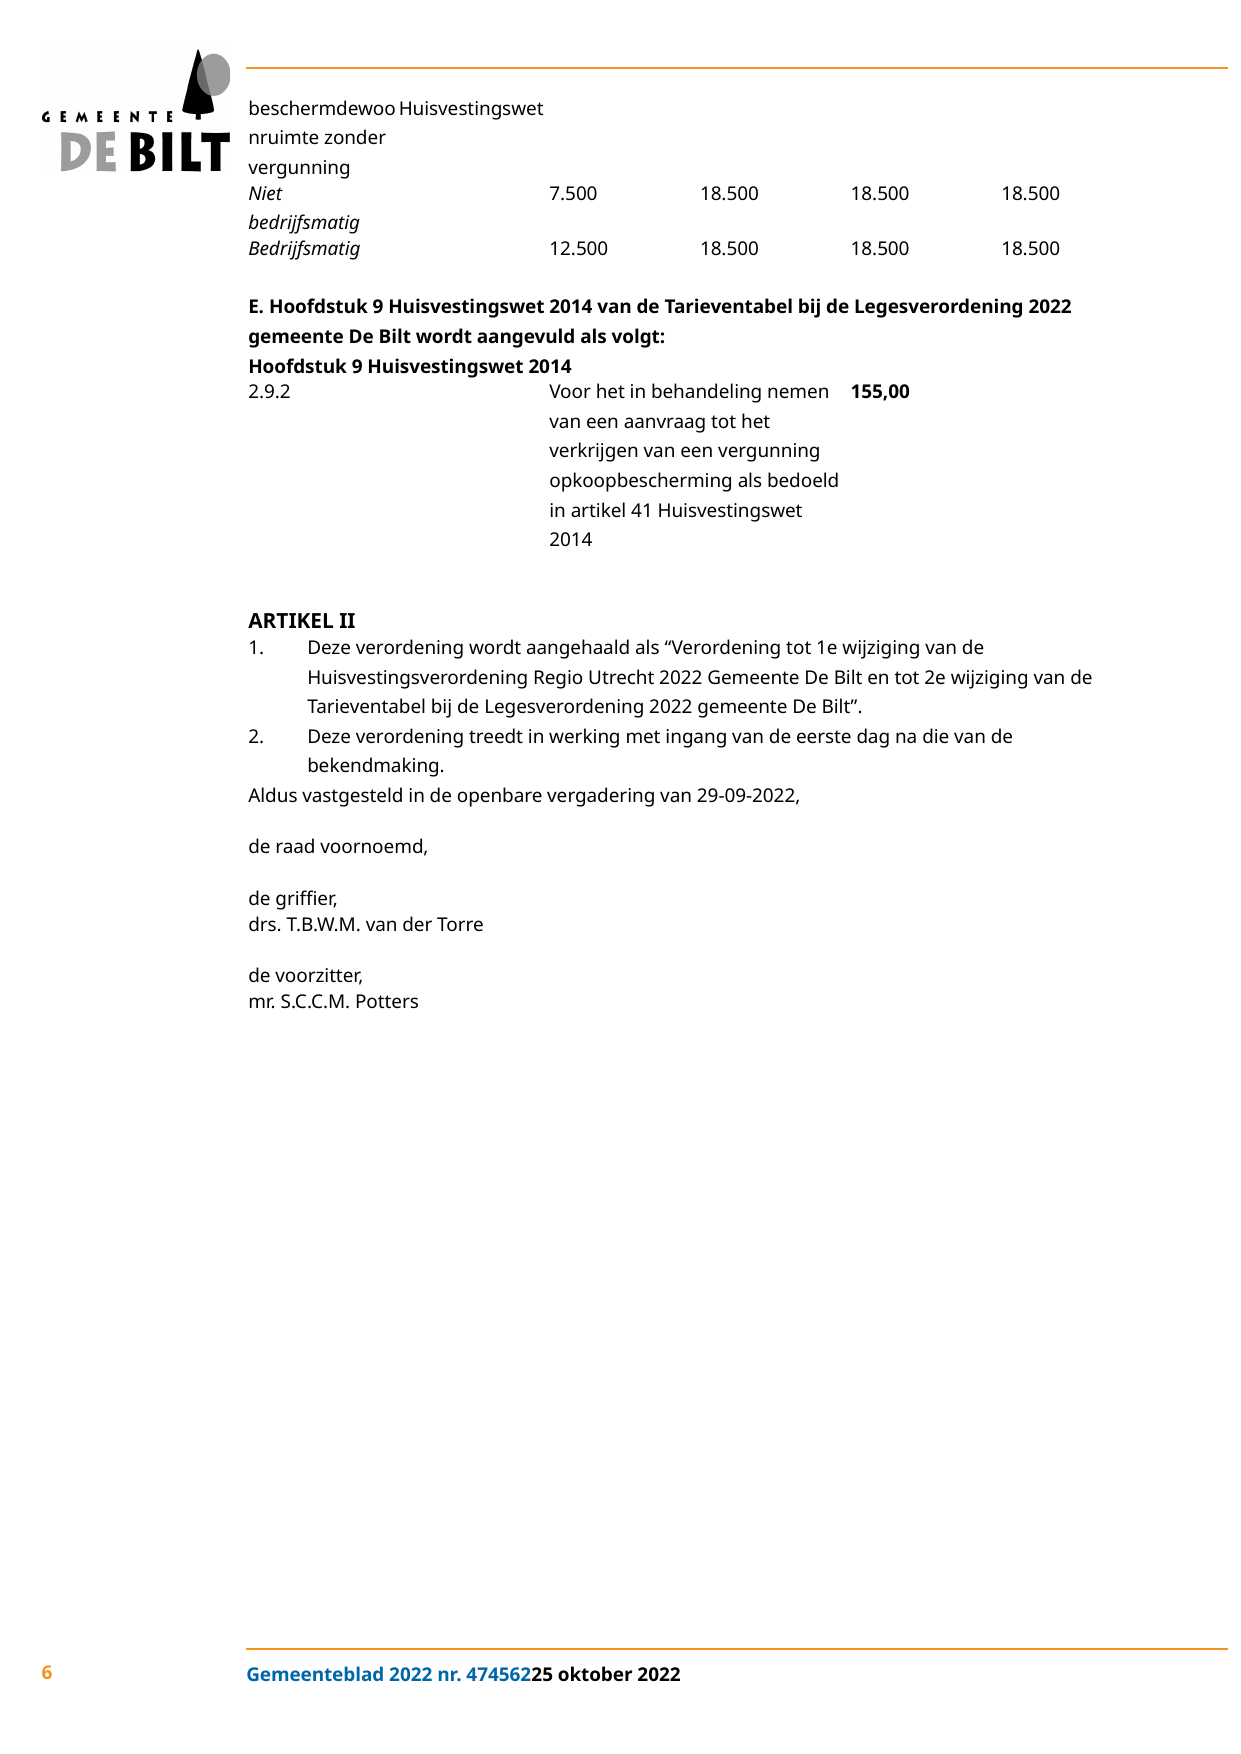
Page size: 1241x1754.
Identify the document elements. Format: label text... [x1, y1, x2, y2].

text drs. T.B.W.M. van der Torre [248, 911, 1152, 937]
table_header beschermdewoonruimte zonder vergunning [248, 95, 398, 180]
table_cell [399, 235, 549, 261]
text Aldus vastgesteld in de openbare vergadering van 29-09-2022, [248, 782, 1152, 808]
table_header [850, 95, 1001, 180]
table_cell 18.500 [700, 180, 850, 235]
table_header [1001, 95, 1152, 180]
table_cell 18.500 [700, 235, 850, 261]
table_cell 2.9.2 [248, 379, 549, 552]
text de raad voornoemd, [248, 834, 1152, 859]
text mr. S.C.C.M. Potters [248, 988, 1152, 1014]
table_header [549, 95, 700, 180]
table_cell 18.500 [1001, 180, 1152, 235]
table_cell Bedrijfsmatig [248, 235, 398, 261]
table_header Hoofdstuk 9 Huisvestingswet 2014 [248, 353, 850, 378]
table_cell 7.500 [549, 180, 700, 235]
table_cell 18.500 [850, 180, 1001, 235]
table_header Huisvestingswet [399, 95, 549, 180]
table_cell [399, 180, 549, 235]
table_cell Voor het in behandeling nemen van een aanvraag tot het verkrijgen van een vergunning opkoopbescherming als bedoeld in artikel 41 Huisvestingswet 2014 [549, 379, 850, 552]
text de griffier, [248, 885, 1152, 911]
text ARTIKEL II [248, 606, 1152, 634]
table_cell 12.500 [549, 235, 700, 261]
table_header [850, 353, 1152, 378]
table_header [700, 95, 850, 180]
picture [41, 47, 231, 172]
list Deze verordening treedt in werking met ingang van de eerste dag na die van de bekendmaking. [248, 723, 1152, 778]
text E. Hoofdstuk 9 Huisvestingswet 2014 van de Tarieventabel bij de Legesverordening 2022 gemeente De Bilt wordt aangevuld als volgt: [248, 293, 1152, 349]
table_cell 155,00 [850, 379, 1152, 552]
table_cell Niet bedrijfsmatig [248, 180, 398, 235]
list Deze verordening wordt aangehaald als “Verordening tot 1e wijziging van de Huisvestingsverordening Regio Utrecht 2022 Gemeente De Bilt en tot 2e wijziging van de Tarieventabel bij de Legesverordening 2022 gemeente De Bilt”. [248, 634, 1152, 719]
table_cell 18.500 [1001, 235, 1152, 261]
table_cell 18.500 [850, 235, 1001, 261]
text de voorzitter, [248, 962, 1152, 988]
